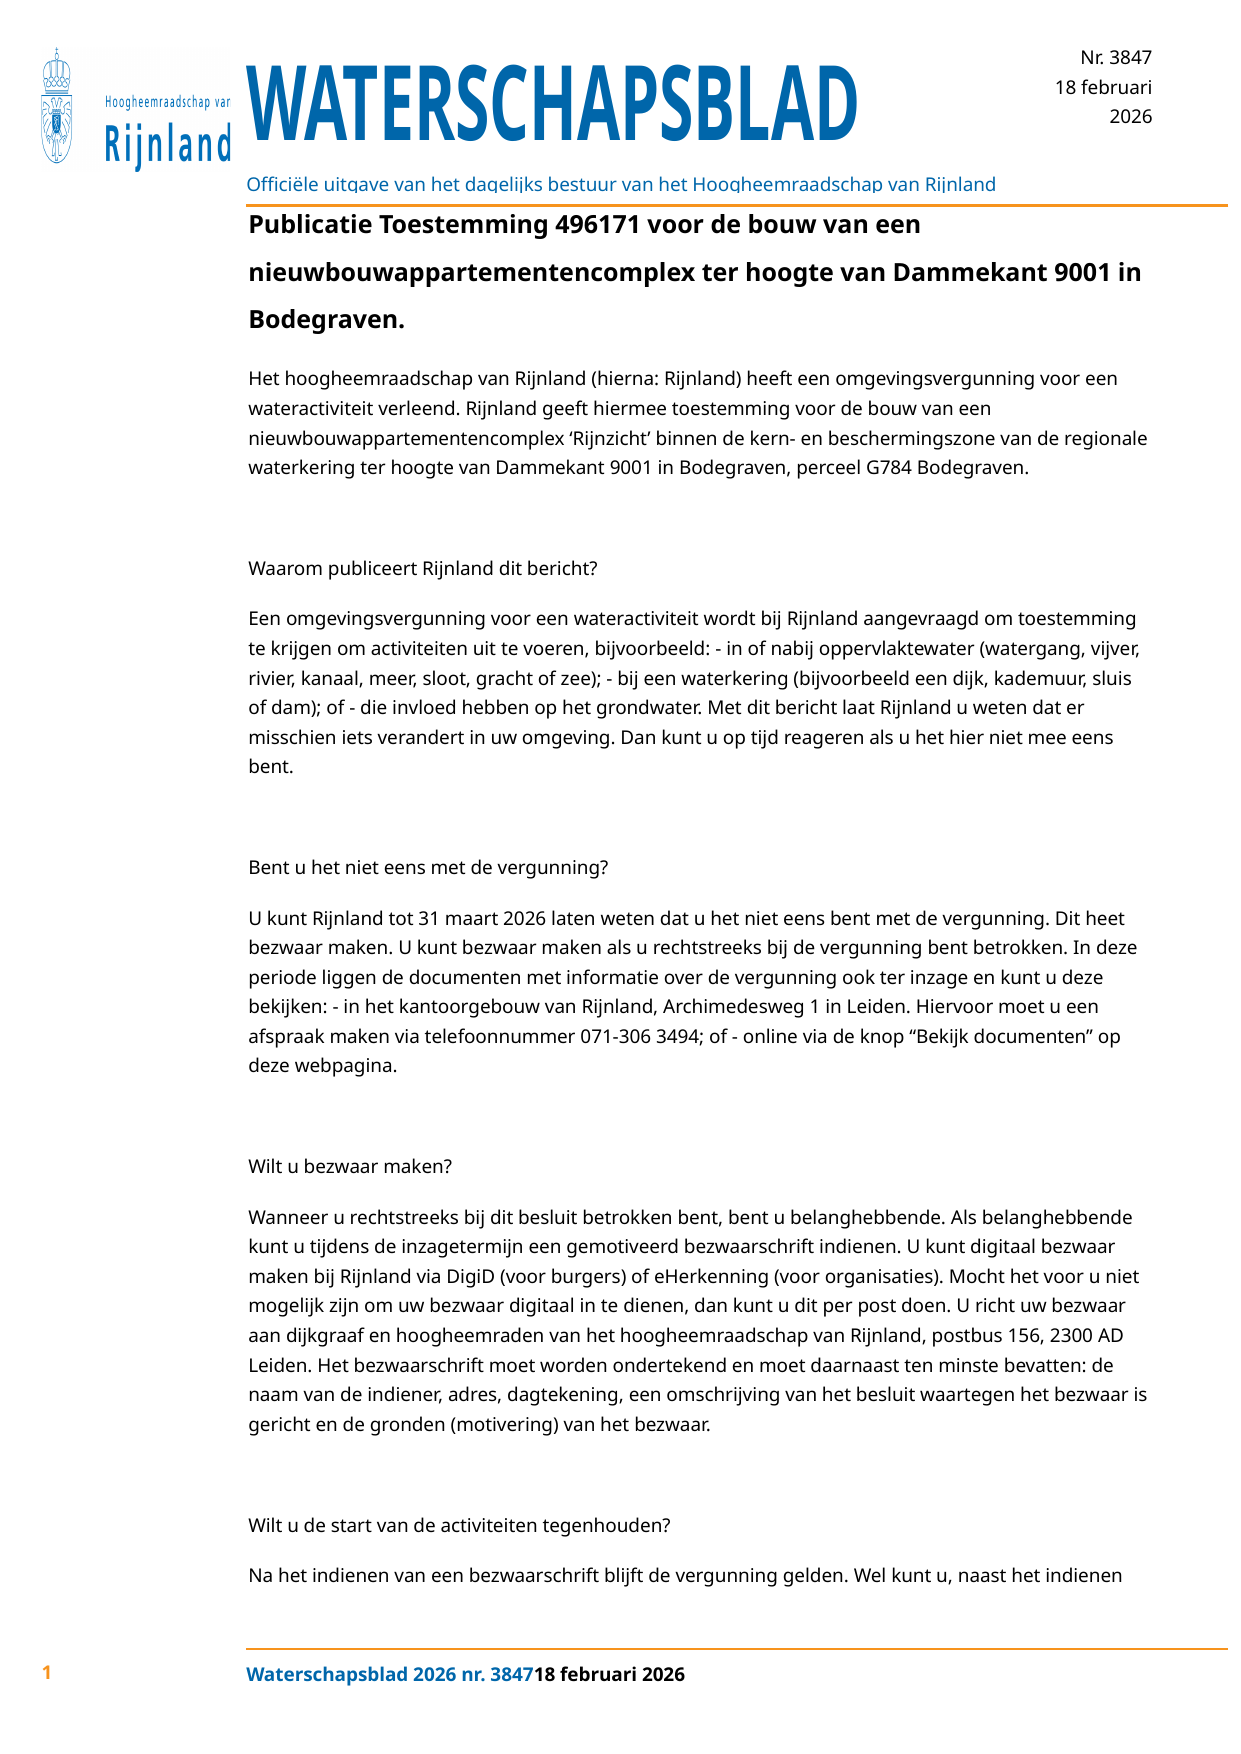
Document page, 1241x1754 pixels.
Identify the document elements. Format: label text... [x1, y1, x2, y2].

text U kunt Rijnland tot 31 maart 2026 laten weten dat u het niet eens bent met de vergunning. Dit heet bezwaar maken. U kunt bezwaar maken als u rechtstreeks bij de vergunning bent betrokken. In deze periode liggen de documenten met informatie over de vergunning ook ter inzage en kunt u deze bekijken: - in het kantoorgebouw van Rijnland, Archimedesweg 1 in Leiden. Hiervoor moet u een afspraak maken via telefoonnummer 071-306 3494; of - online via de knop “Bekijk documenten” op deze webpagina. [248, 905, 1152, 1078]
text Na het indienen van een bezwaarschrift blijft de vergunning gelden. Wel kunt u, naast het indienen [248, 1562, 1152, 1588]
text Het hoogheemraadschap van Rijnland (hierna: Rijnland) heeft een omgevingsvergunning voor een wateractiviteit verleend. Rijnland geeft hiermee toestemming voor de bouw van een nieuwbouwappartementencomplex ‘Rijnzicht’ binnen de kern- en beschermingszone van de regionale waterkering ter hoogte van Dammekant 9001 in Bodegraven, perceel G784 Bodegraven. [248, 366, 1152, 480]
text Waarom publiceert Rijnland dit bericht? [248, 555, 1152, 581]
text Een omgevingsvergunning voor een wateractiviteit wordt bij Rijnland aangevraagd om toestemming te krijgen om activiteiten uit te voeren, bijvoorbeeld: - in of nabij oppervlaktewater (watergang, vijver, rivier, kanaal, meer, sloot, gracht of zee); - bij een waterkering (bijvoorbeeld een dijk, kademuur, sluis of dam); of - die invloed hebben op het grondwater. Met dit bericht laat Rijnland u weten dat er misschien iets verandert in uw omgeving. Dan kunt u op tijd reageren als u het hier niet mee eens bent. [248, 606, 1152, 779]
text Wilt u de start van de activiteiten tegenhouden? [248, 1512, 1152, 1537]
text Publicatie Toestemming 496171 voor de bouw van een nieuwbouwappartementencomplex ter hoogte van Dammekant 9001 in Bodegraven. [248, 207, 1152, 336]
text Wilt u bezwaar maken? [248, 1153, 1152, 1179]
text Wanneer u rechtstreeks bij dit besluit betrokken bent, bent u belanghebbende. Als belanghebbende kunt u tijdens de inzagetermijn een gemotiveerd bezwaarschrift indienen. U kunt digitaal bezwaar maken bij Rijnland via DigiD (voor burgers) of eHerkenning (voor organisaties). Mocht het voor u niet mogelijk zijn om uw bezwaar digitaal in te dienen, dan kunt u dit per post doen. U richt uw bezwaar aan dijkgraaf en hoogheemraden van het hoogheemraadschap van Rijnland, postbus 156, 2300 AD Leiden. Het bezwaarschrift moet worden ondertekend en moet daarnaast ten minste bevatten: de naam van de indiener, adres, dagtekening, een omschrijving van het besluit waartegen het bezwaar is gericht en de gronden (motivering) van het bezwaar. [248, 1204, 1152, 1437]
picture [41, 47, 231, 172]
text Bent u het niet eens met de vergunning? [248, 854, 1152, 880]
